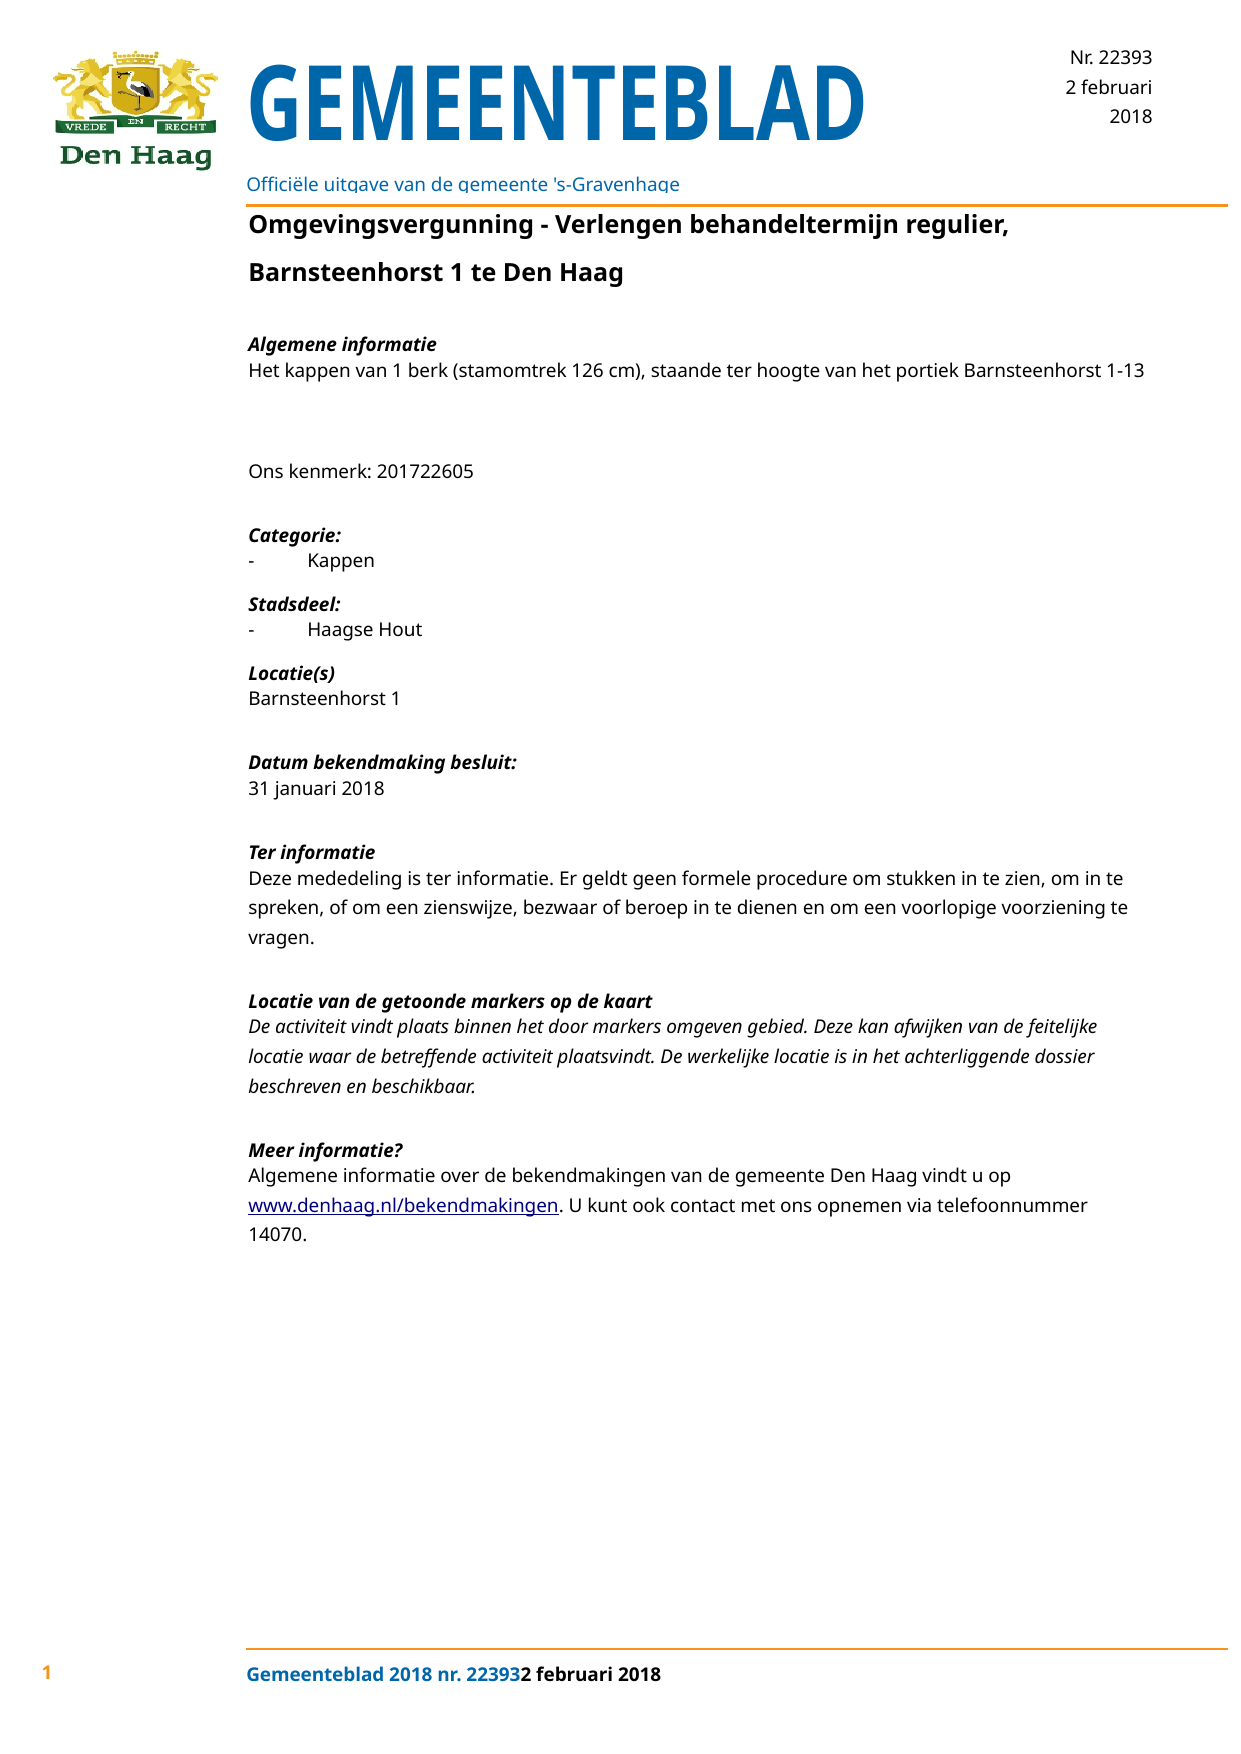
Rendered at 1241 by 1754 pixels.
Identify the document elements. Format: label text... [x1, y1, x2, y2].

list Kappen [248, 548, 1152, 573]
text Locatie van de getoonde markers op de kaart [248, 988, 1152, 1014]
text Algemene informatie over de bekendmakingen van de gemeente Den Haag vindt u op www.denhaag.nl/bekendmakingen. U kunt ook contact met ons opnemen via telefoonnummer 14070. [248, 1162, 1152, 1247]
text Locatie(s) [248, 660, 1152, 685]
text 31 januari 2018 [248, 775, 1152, 801]
text Barnsteenhorst 1 [248, 685, 1152, 711]
text Categorie: [248, 522, 1152, 548]
text Ter informatie [248, 839, 1152, 865]
text Deze mededeling is ter informatie. Er geldt geen formele procedure om stukken in te zien, om in te spreken, of om een zienswijze, bezwaar of beroep in te dienen en om een voorlopige voorziening te vragen. [248, 865, 1152, 950]
picture [41, 47, 231, 172]
text De activiteit vindt plaats binnen het door markers omgeven gebied. Deze kan afwijken van de feitelijke locatie waar de betreffende activiteit plaatsvindt. De werkelijke locatie is in het achterliggende dossier beschreven en beschikbaar. [248, 1014, 1152, 1098]
text Meer informatie? [248, 1137, 1152, 1162]
text Omgevingsvergunning - Verlengen behandeltermijn regulier, Barnsteenhorst 1 te Den Haag [248, 207, 1152, 288]
text Algemene informatie [248, 331, 1152, 357]
text Ons kenmerk: 201722605 [248, 458, 1152, 484]
text Het kappen van 1 berk (stamomtrek 126 cm), staande ter hoogte van het portiek Barnsteenhorst 1-13 [248, 357, 1152, 383]
list Haagse Hout [248, 617, 1152, 642]
text Datum bekendmaking besluit: [248, 749, 1152, 775]
text Stadsdeel: [248, 591, 1152, 617]
